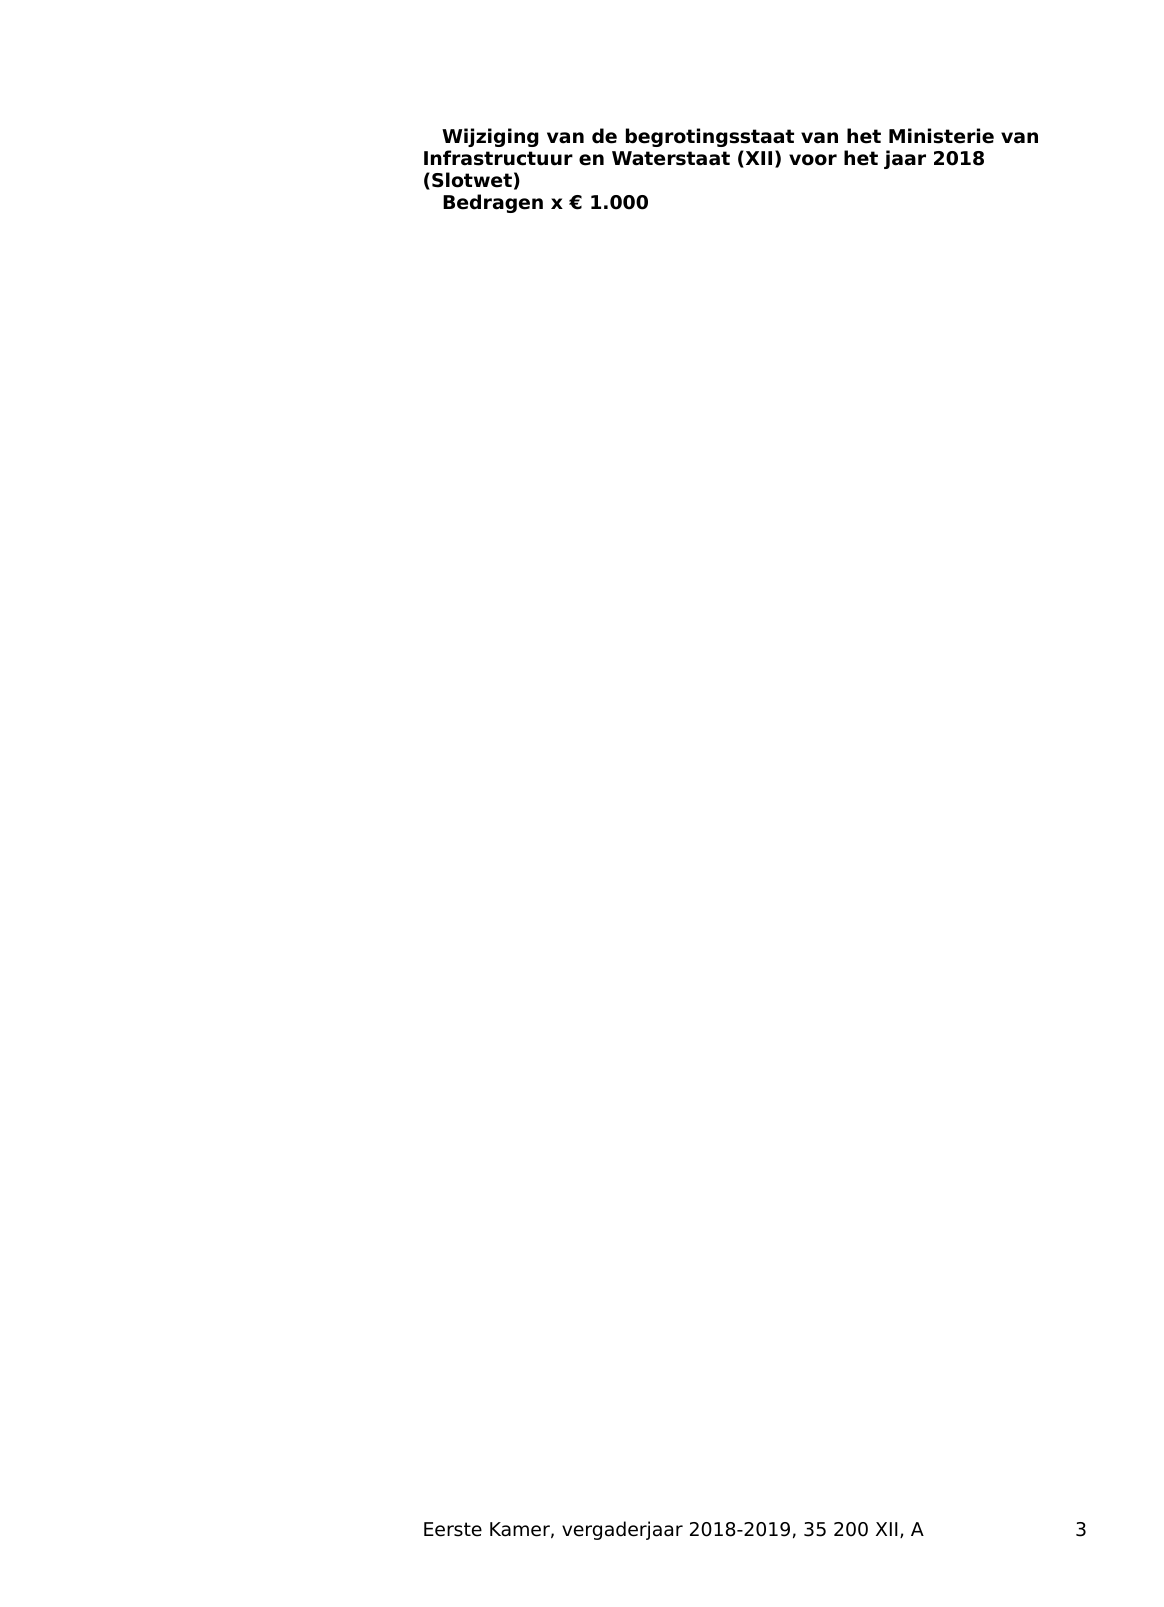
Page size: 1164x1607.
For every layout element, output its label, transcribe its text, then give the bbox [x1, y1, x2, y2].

text Bedragen x € 1.000 [422, 192, 1087, 213]
text Wijziging van de begrotingsstaat van het Ministerie van Infrastructuur en Waterstaat (XII) voor het jaar 2018 (Slotwet) [422, 126, 1087, 192]
